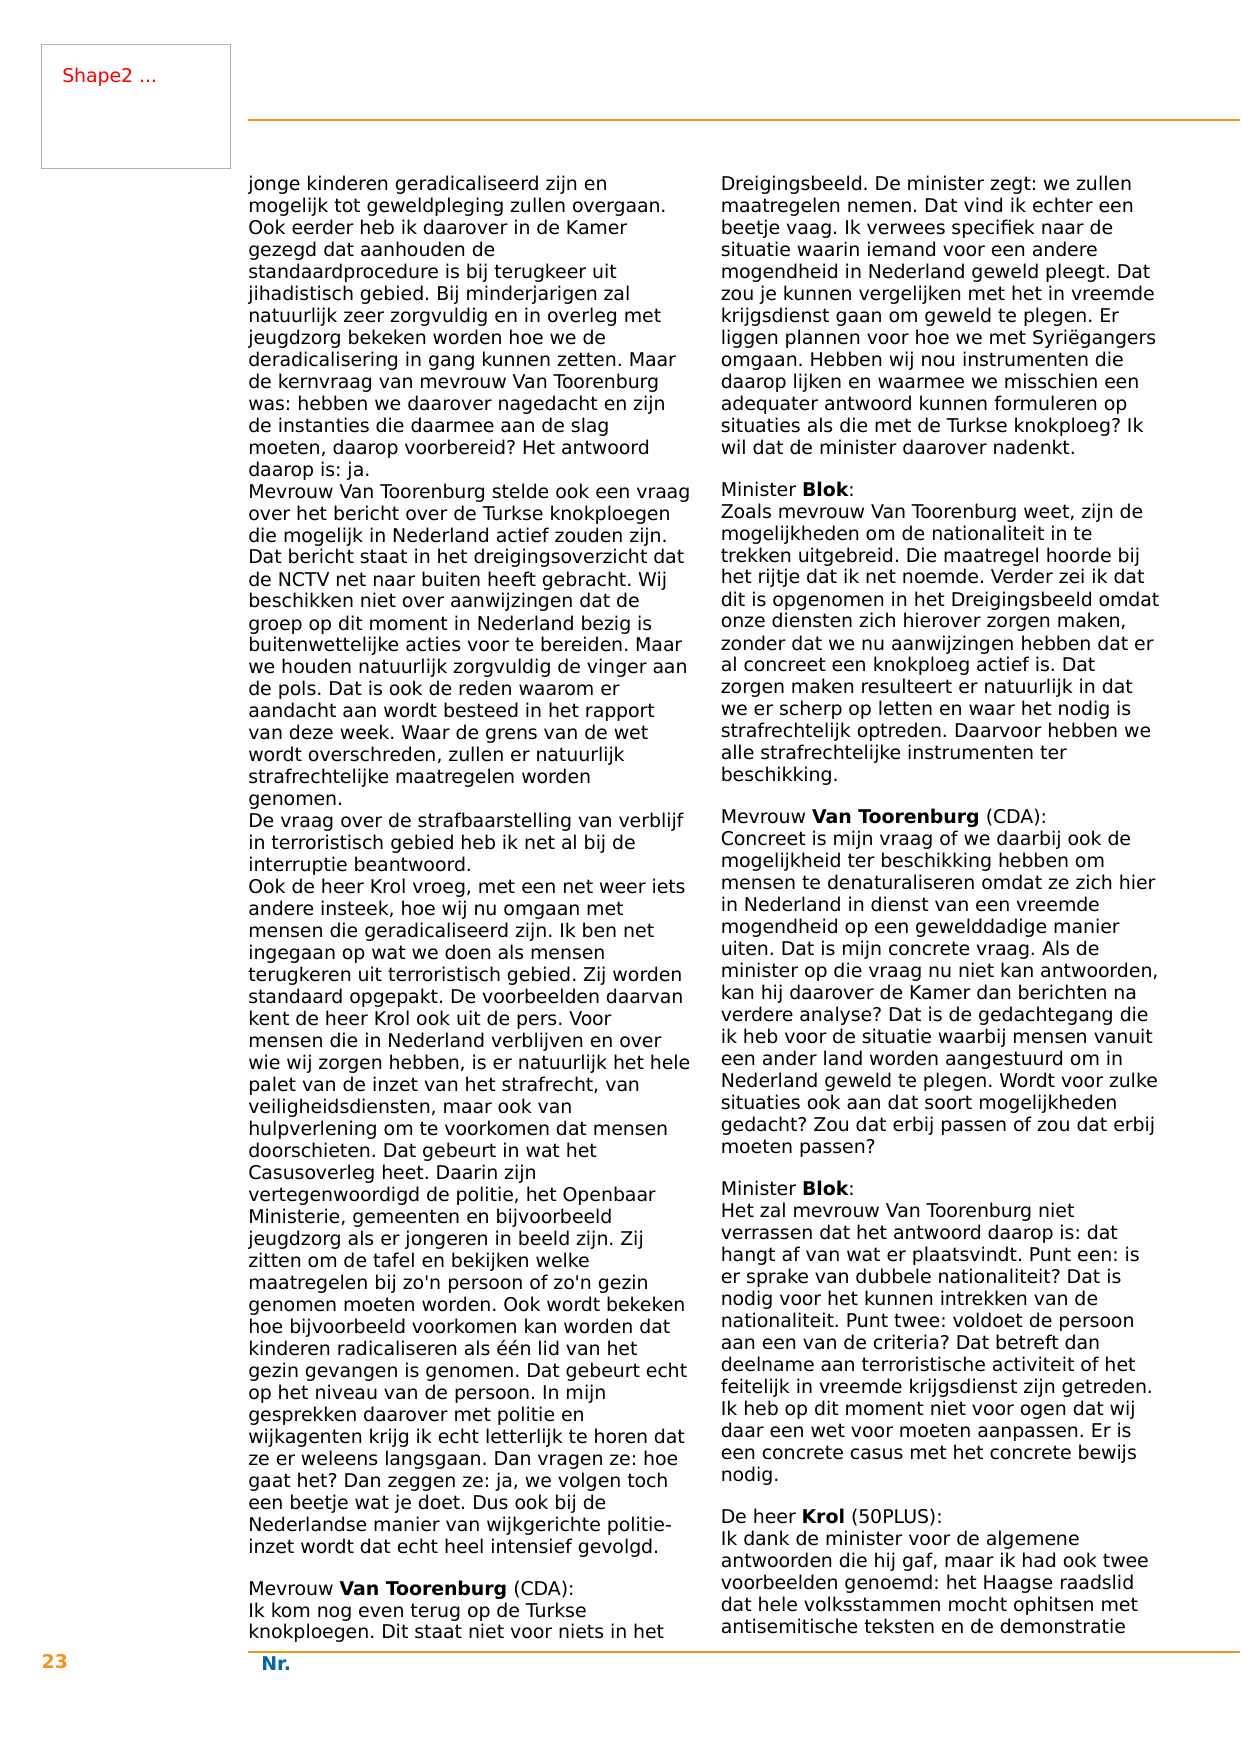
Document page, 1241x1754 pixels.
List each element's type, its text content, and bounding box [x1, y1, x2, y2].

text De vraag over de strafbaarstelling van verblijf in terroristisch gebied heb ik net al bij de interruptie beantwoord. [248, 810, 691, 876]
text Het zal mevrouw Van Toorenburg niet verrassen dat het antwoord daarop is: dat hangt af van wat er plaatsvindt. Punt een: is er sprake van dubbele nationaliteit? Dat is nodig voor het kunnen intrekken van de nationaliteit. Punt twee: voldoet de persoon aan een van de criteria? Dat betreft dan deelname aan terroristische activiteit of het feitelijk in vreemde krijgsdienst zijn getreden. Ik heb op dit moment niet voor ogen dat wij daar een wet voor moeten aanpassen. Er is een concrete casus met het concrete bewijs nodig. [721, 1200, 1163, 1486]
text Mevrouw Van Toorenburg (CDA): [721, 806, 1163, 828]
text Mevrouw Van Toorenburg stelde ook een vraag over het bericht over de Turkse knokploegen die mogelijk in Nederland actief zouden zijn. Dat bericht staat in het dreigingsoverzicht dat de NCTV net naar buiten heeft gebracht. Wij beschikken niet over aanwijzingen dat de groep op dit moment in Nederland bezig is buitenwettelijke acties voor te bereiden. Maar we houden natuurlijk zorgvuldig de vinger aan de pols. Dat is ook de reden waarom er aandacht aan wordt besteed in het rapport van deze week. Waar de grens van de wet wordt overschreden, zullen er natuurlijk strafrechtelijke maatregelen worden genomen. [248, 481, 691, 810]
text Minister Blok: [721, 1178, 1163, 1200]
text Ook de heer Krol vroeg, met een net weer iets andere insteek, hoe wij nu omgaan met mensen die geradicaliseerd zijn. Ik ben net ingegaan op wat we doen als mensen terugkeren uit terroristisch gebied. Zij worden standaard opgepakt. De voorbeelden daarvan kent de heer Krol ook uit de pers. Voor mensen die in Nederland verblijven en over wie wij zorgen hebben, is er natuurlijk het hele palet van de inzet van het strafrecht, van veiligheidsdiensten, maar ook van hulpverlening om te voorkomen dat mensen doorschieten. Dat gebeurt in wat het Casusoverleg heet. Daarin zijn vertegenwoordigd de politie, het Openbaar Ministerie, gemeenten en bijvoorbeeld jeugdzorg als er jongeren in beeld zijn. Zij zitten om de tafel en bekijken welke maatregelen bij zo'n persoon of zo'n gezin genomen moeten worden. Ook wordt bekeken hoe bijvoorbeeld voorkomen kan worden dat kinderen radicaliseren als één lid van het gezin gevangen is genomen. Dat gebeurt echt op het niveau van de persoon. In mijn gesprekken daarover met politie en wijkagenten krijg ik echt letterlijk te horen dat ze er weleens langsgaan. Dan vragen ze: hoe gaat het? Dan zeggen ze: ja, we volgen toch een beetje wat je doet. Dus ook bij de Nederlandse manier van wijkgerichte politie-inzet wordt dat echt heel intensief gevolgd. [248, 876, 691, 1557]
text De heer Krol (50PLUS): [721, 1506, 1163, 1528]
text jonge kinderen geradicaliseerd zijn en mogelijk tot geweldpleging zullen overgaan. Ook eerder heb ik daarover in de Kamer gezegd dat aanhouden de standaardprocedure is bij terugkeer uit jihadistisch gebied. Bij minderjarigen zal natuurlijk zeer zorgvuldig en in overleg met jeugdzorg bekeken worden hoe we de deradicalisering in gang kunnen zetten. Maar de kernvraag van mevrouw Van Toorenburg was: hebben we daarover nagedacht en zijn de instanties die daarmee aan de slag moeten, daarop voorbereid? Het antwoord daarop is: ja. [248, 173, 691, 481]
text Minister Blok: [721, 478, 1163, 501]
text Mevrouw Van Toorenburg (CDA): [248, 1577, 691, 1599]
text Ik dank de minister voor de algemene antwoorden die hij gaf, maar ik had ook twee voorbeelden genoemd: het Haagse raadslid dat hele volksstammen mocht ophitsen met antisemitische teksten en de demonstratie [721, 1528, 1163, 1637]
text Zoals mevrouw Van Toorenburg weet, zijn de mogelijkheden om de nationaliteit in te trekken uitgebreid. Die maatregel hoorde bij het rijtje dat ik net noemde. Verder zei ik dat dit is opgenomen in het Dreigingsbeeld omdat onze diensten zich hierover zorgen maken, zonder dat we nu aanwijzingen hebben dat er al concreet een knokploeg actief is. Dat zorgen maken resulteert er natuurlijk in dat we er scherp op letten en waar het nodig is strafrechtelijk optreden. Daarvoor hebben we alle strafrechtelijke instrumenten ter beschikking. [721, 501, 1163, 786]
text Ik kom nog even terug op de Turkse knokploegen. Dit staat niet voor niets in het [248, 1599, 691, 1643]
text Concreet is mijn vraag of we daarbij ook de mogelijkheid ter beschikking hebben om mensen te denaturaliseren omdat ze zich hier in Nederland in dienst van een vreemde mogendheid op een gewelddadige manier uiten. Dat is mijn concrete vraag. Als de minister op die vraag nu niet kan antwoorden, kan hij daarover de Kamer dan berichten na verdere analyse? Dat is de gedachtegang die ik heb voor de situatie waarbij mensen vanuit een ander land worden aangestuurd om in Nederland geweld te plegen. Wordt voor zulke situaties ook aan dat soort mogelijkheden gedacht? Zou dat erbij passen of zou dat erbij moeten passen? [721, 828, 1163, 1158]
text Dreigingsbeeld. De minister zegt: we zullen maatregelen nemen. Dat vind ik echter een beetje vaag. Ik verwees specifiek naar de situatie waarin iemand voor een andere mogendheid in Nederland geweld pleegt. Dat zou je kunnen vergelijken met het in vreemde krijgsdienst gaan om geweld te plegen. Er liggen plannen voor hoe we met Syriëgangers omgaan. Hebben wij nou instrumenten die daarop lijken en waarmee we misschien een adequater antwoord kunnen formuleren op situaties als die met de Turkse knokploeg? Ik wil dat de minister daarover nadenkt. [721, 173, 1163, 458]
